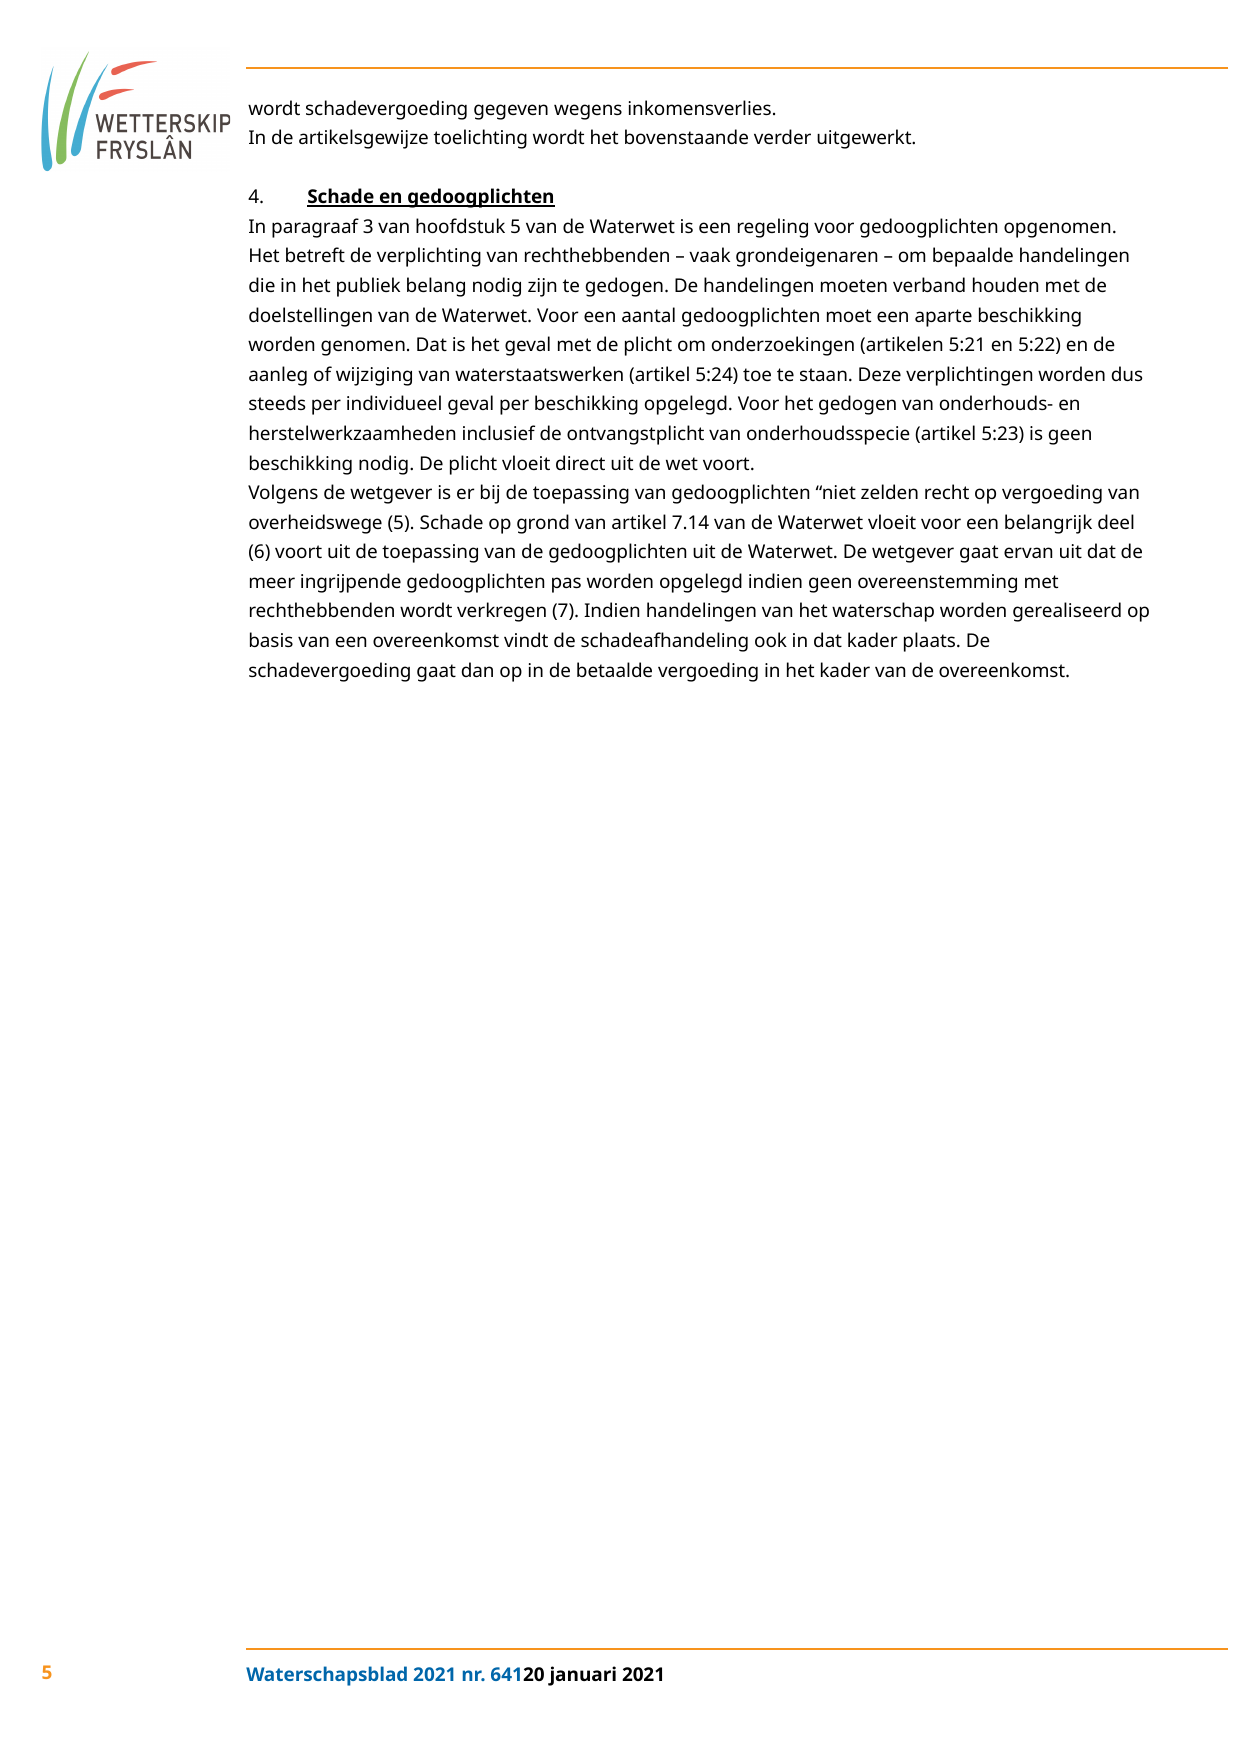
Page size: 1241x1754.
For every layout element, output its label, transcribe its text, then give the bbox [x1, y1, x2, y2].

text In paragraaf 3 van hoofdstuk 5 van de Waterwet is een regeling voor gedoogplichten opgenomen. Het betreft de verplichting van rechthebbenden – vaak grondeigenaren – om bepaalde handelingen die in het publiek belang nodig zijn te gedogen. De handelingen moeten verband houden met de doelstellingen van de Waterwet. Voor een aantal gedoogplichten moet een aparte beschikking worden genomen. Dat is het geval met de plicht om onderzoekingen (artikelen 5:21 en 5:22) en de aanleg of wijziging van waterstaatswerken (artikel 5:24) toe te staan. Deze verplichtingen worden dus steeds per individueel geval per beschikking opgelegd. Voor het gedogen van onderhouds- en herstelwerkzaamheden inclusief de ontvangstplicht van onderhoudsspecie (artikel 5:23) is geen beschikking nodig. De plicht vloeit direct uit de wet voort. [248, 213, 1152, 476]
picture [41, 47, 231, 172]
text Volgens de wetgever is er bij de toepassing van gedoogplichten “niet zelden recht op vergoeding van overheidswege (5). Schade op grond van artikel 7.14 van de Waterwet vloeit voor een belangrijk deel (6) voort uit de toepassing van de gedoogplichten uit de Waterwet. De wetgever gaat ervan uit dat de meer ingrijpende gedoogplichten pas worden opgelegd indien geen overeenstemming met rechthebbenden wordt verkregen (7). Indien handelingen van het waterschap worden gerealiseerd op basis van een overeenkomst vindt de schadeafhandeling ook in dat kader plaats. De schadevergoeding gaat dan op in de betaalde vergoeding in het kader van de overeenkomst. [248, 479, 1152, 683]
text wordt schadevergoeding gegeven wegens inkomensverlies. [248, 95, 1152, 121]
list Schade en gedoogplichten [248, 183, 1152, 209]
text In de artikelsgewijze toelichting wordt het bovenstaande verder uitgewerkt. [248, 124, 1152, 150]
